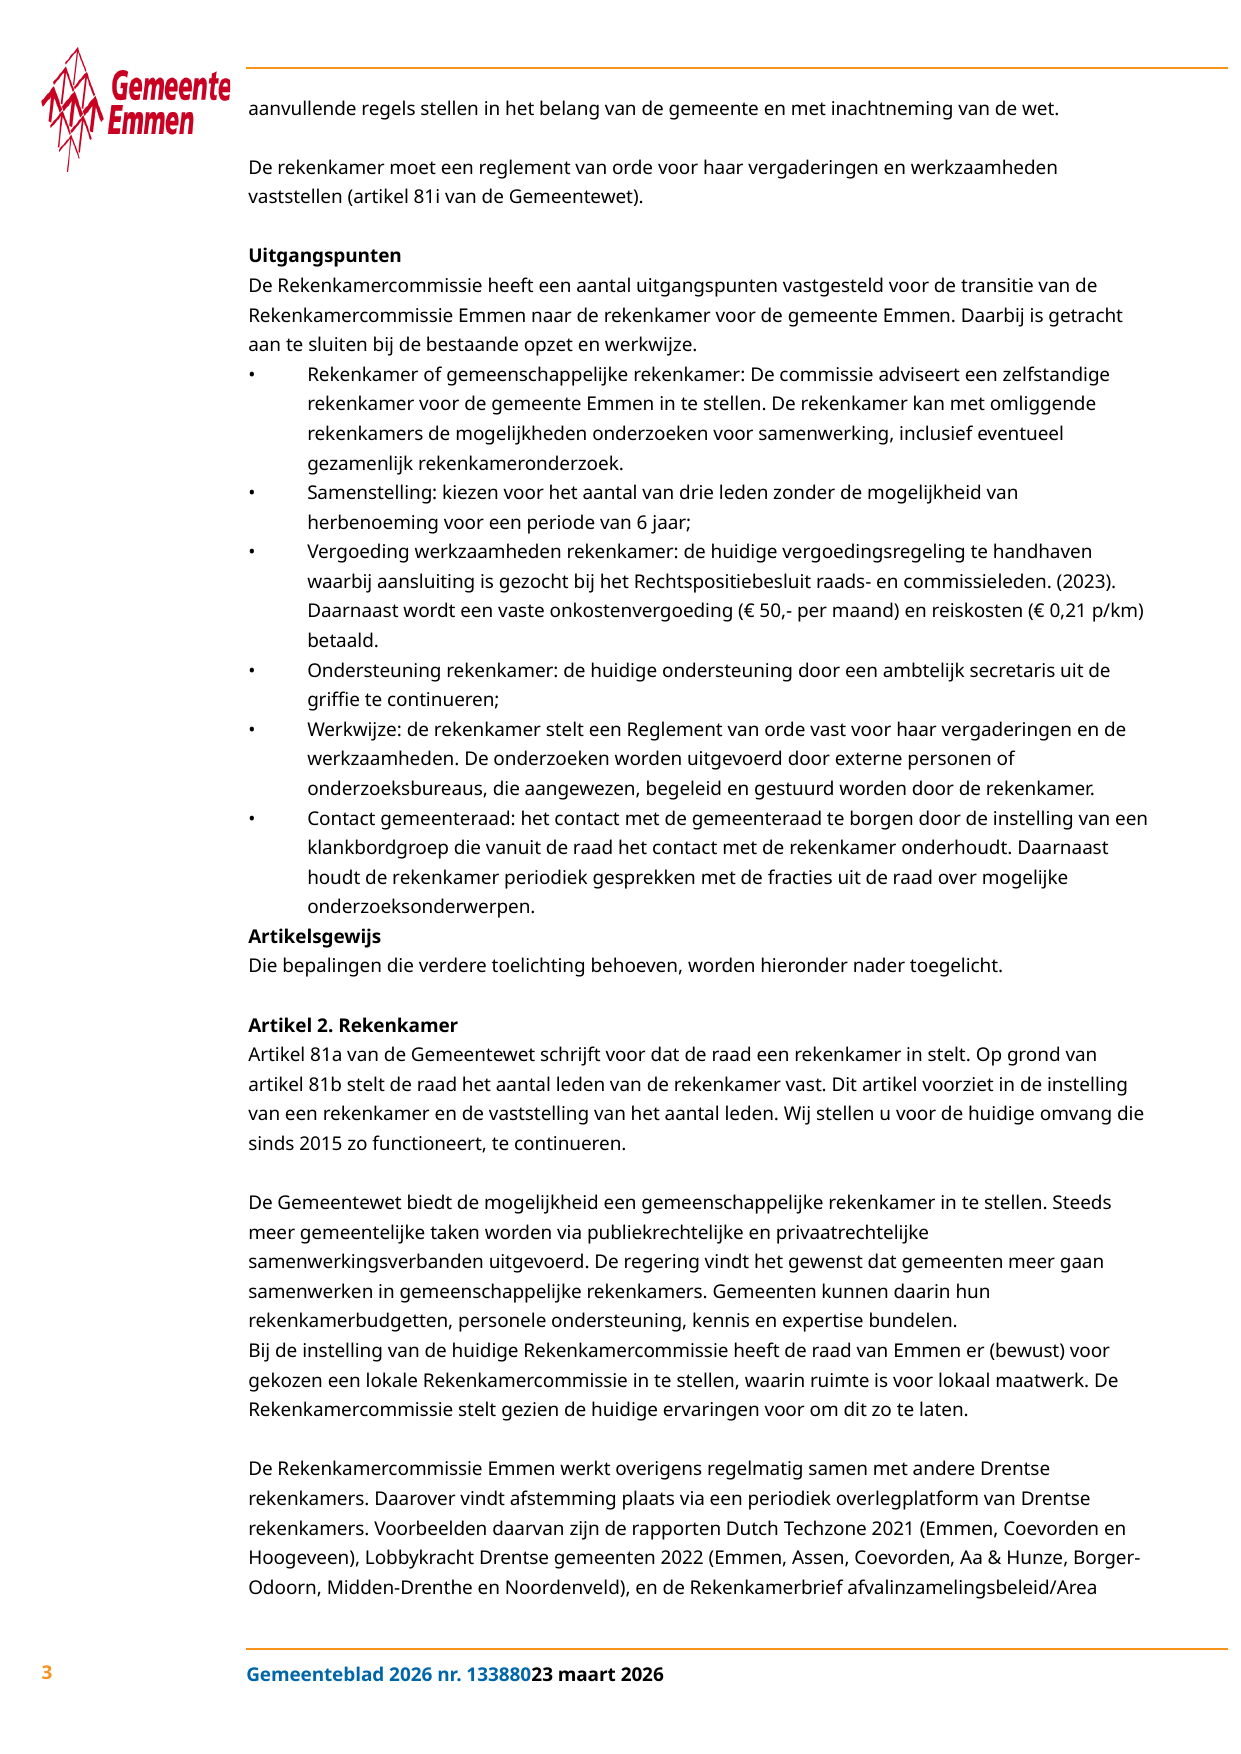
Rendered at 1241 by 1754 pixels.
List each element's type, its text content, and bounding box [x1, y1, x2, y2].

text Uitgangspunten [248, 243, 1152, 268]
text De Rekenkamercommissie Emmen werkt overigens regelmatig samen met andere Drentse rekenkamers. Daarover vindt afstemming plaats via een periodiek overlegplatform van Drentse rekenkamers. Voorbeelden daarvan zijn de rapporten Dutch Techzone 2021 (Emmen, Coevorden en Hoogeveen), Lobbykracht Drentse gemeenten 2022 (Emmen, Assen, Coevorden, Aa & Hunze, Borger-Odoorn, Midden-Drenthe en Noordenveld), en de Rekenkamerbrief afvalinzamelingsbeleid/Area [248, 1456, 1152, 1600]
text Artikel 81a van de Gemeentewet schrijft voor dat de raad een rekenkamer in stelt. Op grond van artikel 81b stelt de raad het aantal leden van de rekenkamer vast. Dit artikel voorziet in de instelling van een rekenkamer en de vaststelling van het aantal leden. Wij stellen u voor de huidige omvang die sinds 2015 zo functioneert, te continueren. [248, 1041, 1152, 1156]
list Werkwijze: de rekenkamer stelt een Reglement van orde vast voor haar vergaderingen en de werkzaamheden. De onderzoeken worden uitgevoerd door externe personen of onderzoeksbureaus, die aangewezen, begeleid en gestuurd worden door de rekenkamer. [248, 716, 1152, 801]
list Rekenkamer of gemeenschappelijke rekenkamer: De commissie adviseert een zelfstandige rekenkamer voor de gemeente Emmen in te stellen. De rekenkamer kan met omliggende rekenkamers de mogelijkheden onderzoeken voor samenwerking, inclusief eventueel gezamenlijk rekenkameronderzoek. [248, 361, 1152, 476]
text Bij de instelling van de huidige Rekenkamercommissie heeft de raad van Emmen er (bewust) voor gekozen een lokale Rekenkamercommissie in te stellen, waarin ruimte is voor lokaal maatwerk. De Rekenkamercommissie stelt gezien de huidige ervaringen voor om dit zo te laten. [248, 1337, 1152, 1422]
list Ondersteuning rekenkamer: de huidige ondersteuning door een ambtelijk secretaris uit de griffie te continueren; [248, 657, 1152, 712]
list Contact gemeenteraad: het contact met de gemeenteraad te borgen door de instelling van een klankbordgroep die vanuit de raad het contact met de rekenkamer onderhoudt. Daarnaast houdt de rekenkamer periodiek gesprekken met de fracties uit de raad over mogelijke onderzoeksonderwerpen. [248, 805, 1152, 919]
text aanvullende regels stellen in het belang van de gemeente en met inachtneming van de wet. [248, 95, 1152, 121]
text Die bepalingen die verdere toelichting behoeven, worden hieronder nader toegelicht. [248, 953, 1152, 978]
text De rekenkamer moet een reglement van orde voor haar vergaderingen en werkzaamheden vaststellen (artikel 81i van de Gemeentewet). [248, 154, 1152, 209]
list Vergoeding werkzaamheden rekenkamer: de huidige vergoedingsregeling te handhaven waarbij aansluiting is gezocht bij het Rechtspositiebesluit raads- en commissieleden. (2023). Daarnaast wordt een vaste onkostenvergoeding (€ 50,- per maand) en reiskosten (€ 0,21 p/km) betaald. [248, 538, 1152, 653]
text De Rekenkamercommissie heeft een aantal uitgangspunten vastgesteld voor de transitie van de Rekenkamercommissie Emmen naar de rekenkamer voor de gemeente Emmen. Daarbij is getracht aan te sluiten bij de bestaande opzet en werkwijze. [248, 272, 1152, 357]
picture [41, 47, 231, 172]
text Artikelsgewijs [248, 923, 1152, 949]
list Samenstelling: kiezen voor het aantal van drie leden zonder de mogelijkheid van herbenoeming voor een periode van 6 jaar; [248, 479, 1152, 535]
text De Gemeentewet biedt de mogelijkheid een gemeenschappelijke rekenkamer in te stellen. Steeds meer gemeentelijke taken worden via publiekrechtelijke en privaatrechtelijke samenwerkingsverbanden uitgevoerd. De regering vindt het gewenst dat gemeenten meer gaan samenwerken in gemeenschappelijke rekenkamers. Gemeenten kunnen daarin hun rekenkamerbudgetten, personele ondersteuning, kennis en expertise bundelen. [248, 1189, 1152, 1333]
text Artikel 2. Rekenkamer [248, 1012, 1152, 1038]
